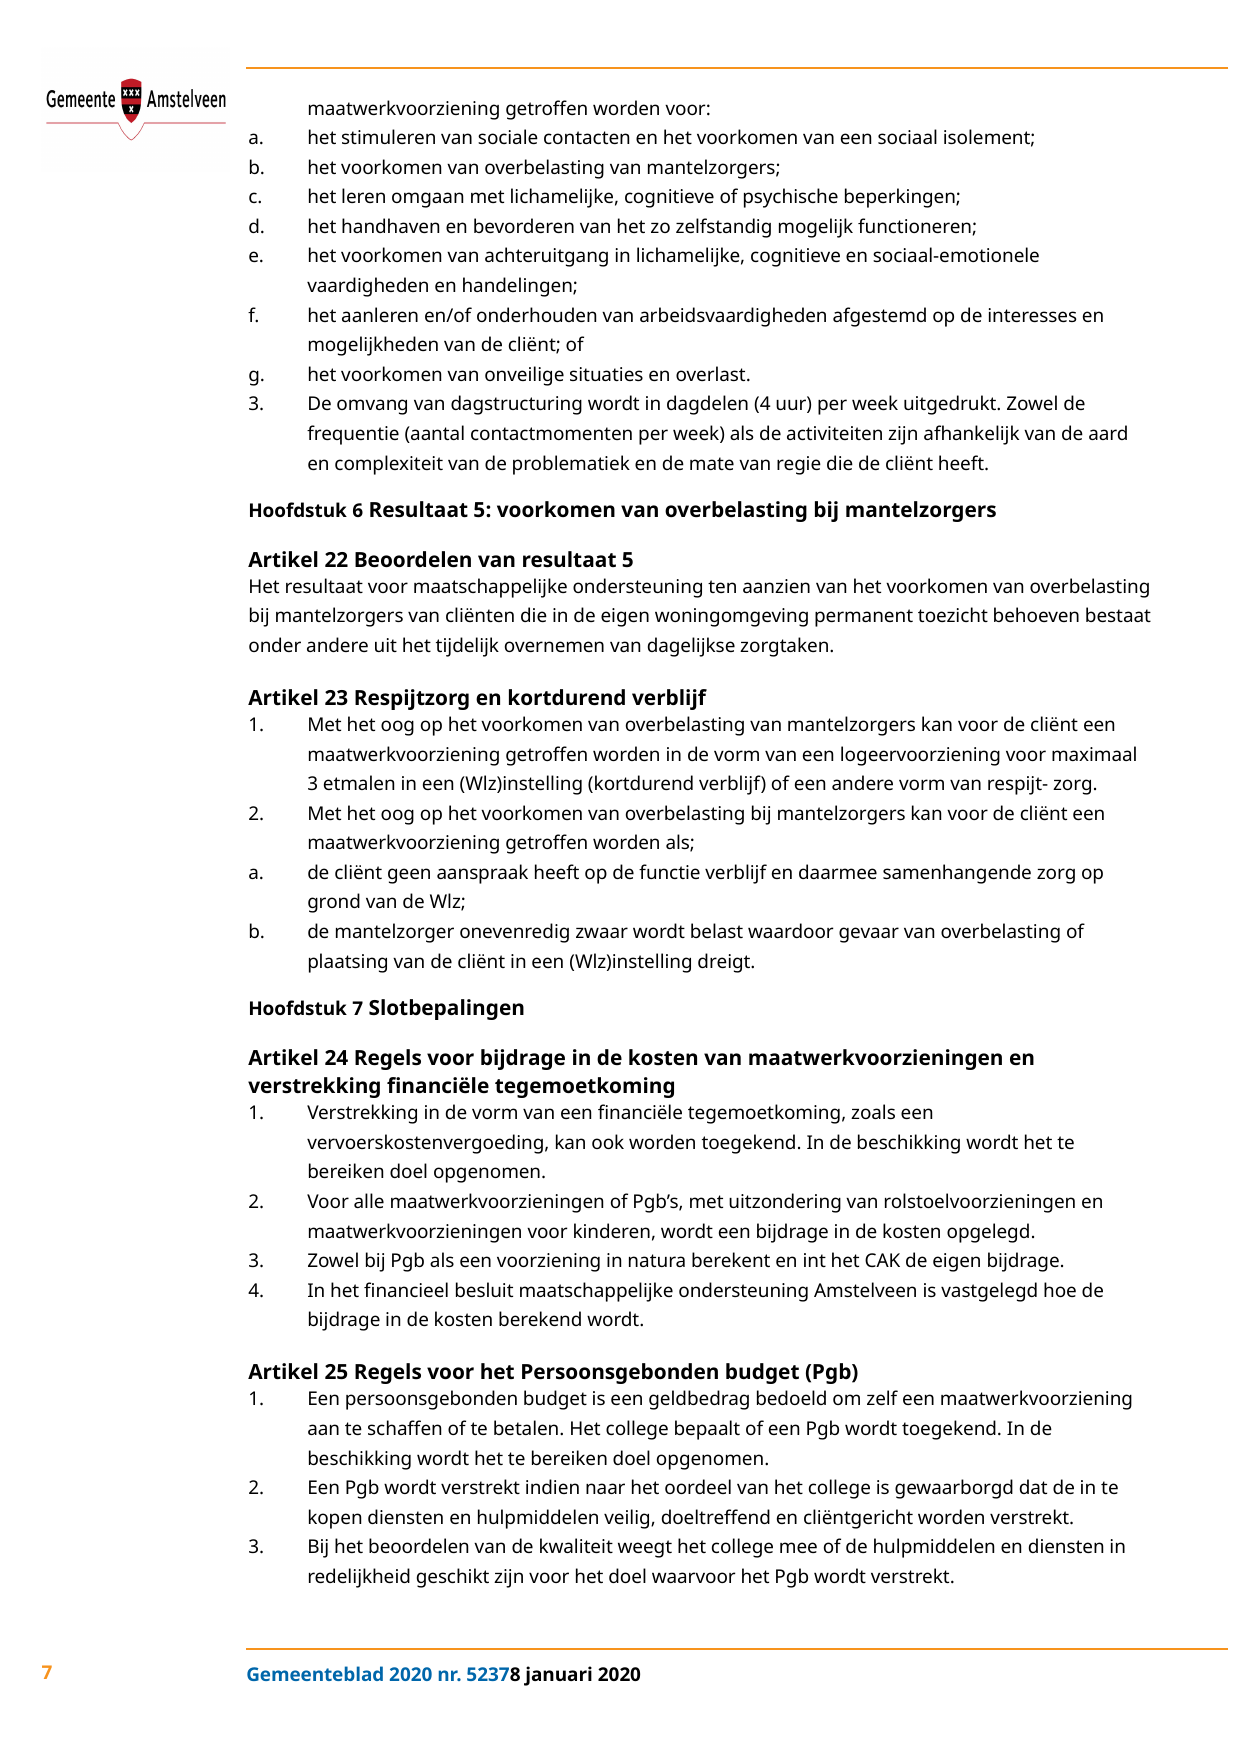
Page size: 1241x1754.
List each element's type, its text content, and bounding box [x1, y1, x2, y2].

list Bij het beoordelen van de kwaliteit weegt het college mee of de hulpmiddelen en diensten in redelijkheid geschikt zijn voor het doel waarvoor het Pgb wordt verstrekt. [248, 1533, 1152, 1589]
list het leren omgaan met lichamelijke, cognitieve of psychische beperkingen; [248, 183, 1152, 209]
list maatwerkvoorziening getroffen worden voor: [248, 95, 1152, 121]
text Artikel 22 Beoordelen van resultaat 5 [248, 545, 1152, 573]
list het voorkomen van overbelasting van mantelzorgers; [248, 154, 1152, 180]
text Hoofdstuk 7 Slotbepalingen [248, 993, 1152, 1022]
text Het resultaat voor maatschappelijke ondersteuning ten aanzien van het voorkomen van overbelasting bij mantelzorgers van cliënten die in de eigen woningomgeving permanent toezicht behoeven bestaat onder andere uit het tijdelijk overnemen van dagelijkse zorgtaken. [248, 573, 1152, 658]
list Voor alle maatwerkvoorzieningen of Pgb’s, met uitzondering van rolstoelvoorzieningen en maatwerkvoorzieningen voor kinderen, wordt een bijdrage in de kosten opgelegd. [248, 1188, 1152, 1244]
text Artikel 25 Regels voor het Persoonsgebonden budget (Pgb) [248, 1357, 1152, 1386]
text Artikel 23 Respijtzorg en kortdurend verblijf [248, 683, 1152, 711]
list de cliënt geen aanspraak heeft op de functie verblijf en daarmee samenhangende zorg op grond van de Wlz; [248, 859, 1152, 914]
list het aanleren en/of onderhouden van arbeidsvaardigheden afgestemd op de interesses en mogelijkheden van de cliënt; of [248, 302, 1152, 357]
list het voorkomen van onveilige situaties en overlast. [248, 361, 1152, 387]
list Met het oog op het voorkomen van overbelasting bij mantelzorgers kan voor de cliënt een maatwerkvoorziening getroffen worden als; [248, 800, 1152, 855]
text Hoofdstuk 6 Resultaat 5: voorkomen van overbelasting bij mantelzorgers [248, 495, 1152, 524]
list Zowel bij Pgb als een voorziening in natura berekent en int het CAK de eigen bijdrage. [248, 1247, 1152, 1273]
list Met het oog op het voorkomen van overbelasting van mantelzorgers kan voor de cliënt een maatwerkvoorziening getroffen worden in de vorm van een logeervoorziening voor maximaal 3 etmalen in een (Wlz)instelling (kortdurend verblijf) of een andere vorm van respijt- zorg. [248, 711, 1152, 796]
picture [41, 47, 231, 172]
list Een Pgb wordt verstrekt indien naar het oordeel van het college is gewaarborgd dat de in te kopen diensten en hulpmiddelen veilig, doeltreffend en cliëntgericht worden verstrekt. [248, 1474, 1152, 1529]
list het voorkomen van achteruitgang in lichamelijke, cognitieve en sociaal-emotionele vaardigheden en handelingen; [248, 243, 1152, 298]
list Verstrekking in de vorm van een financiële tegemoetkoming, zoals een vervoerskostenvergoeding, kan ook worden toegekend. In de beschikking wordt het te bereiken doel opgenomen. [248, 1099, 1152, 1184]
list De omvang van dagstructuring wordt in dagdelen (4 uur) per week uitgedrukt. Zowel de frequentie (aantal contactmomenten per week) als de activiteiten zijn afhankelijk van de aard en complexiteit van de problematiek en de mate van regie die de cliënt heeft. [248, 391, 1152, 476]
list de mantelzorger onevenredig zwaar wordt belast waardoor gevaar van overbelasting of plaatsing van de cliënt in een (Wlz)instelling dreigt. [248, 918, 1152, 973]
list het stimuleren van sociale contacten en het voorkomen van een sociaal isolement; [248, 124, 1152, 150]
text Artikel 24 Regels voor bijdrage in de kosten van maatwerkvoorzieningen en verstrekking financiële tegemoetkoming [248, 1043, 1152, 1099]
list In het financieel besluit maatschappelijke ondersteuning Amstelveen is vastgelegd hoe de bijdrage in de kosten berekend wordt. [248, 1277, 1152, 1332]
list Een persoonsgebonden budget is een geldbedrag bedoeld om zelf een maatwerkvoorziening aan te schaffen of te betalen. Het college bepaalt of een Pgb wordt toegekend. In de beschikking wordt het te bereiken doel opgenomen. [248, 1386, 1152, 1470]
list het handhaven en bevorderen van het zo zelfstandig mogelijk functioneren; [248, 213, 1152, 239]
